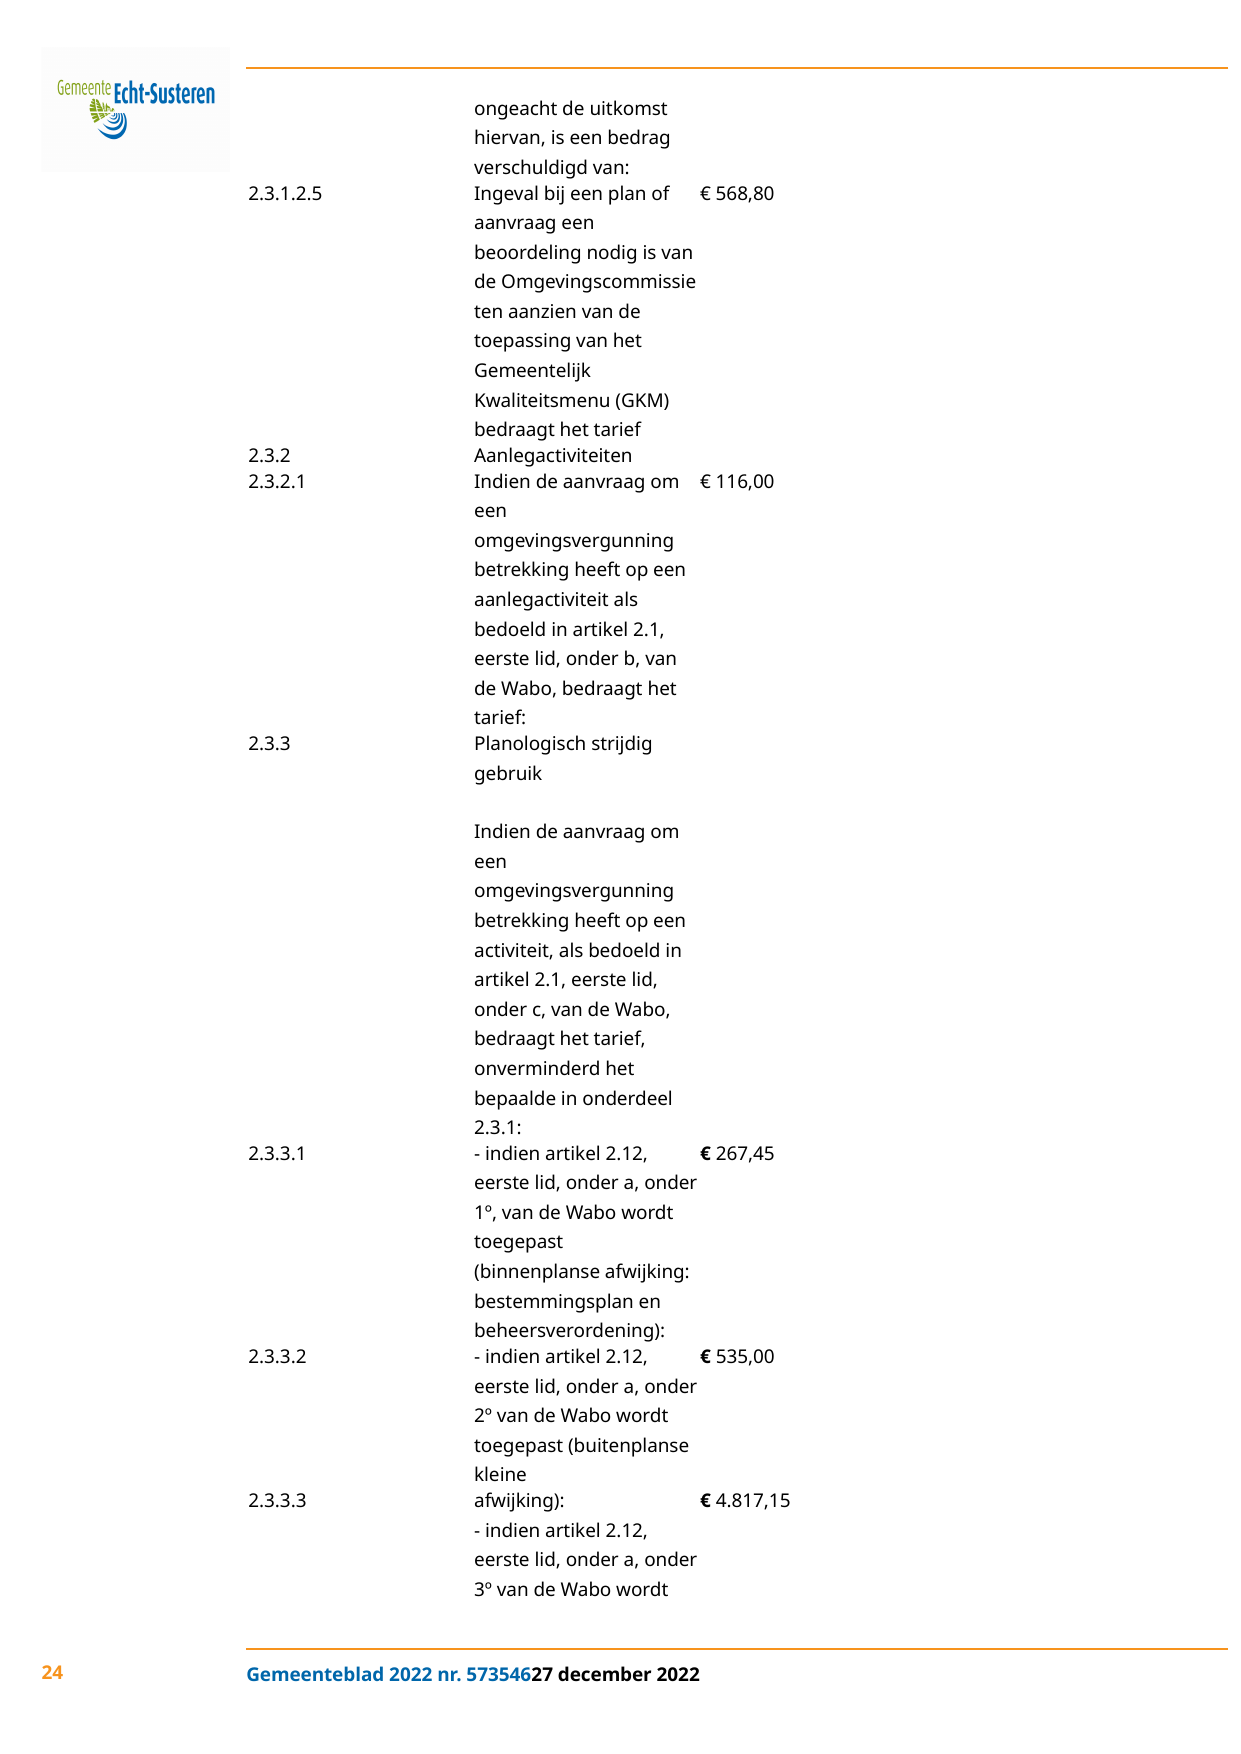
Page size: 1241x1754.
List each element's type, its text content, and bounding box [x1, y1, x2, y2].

table_cell [926, 1343, 1152, 1487]
table_header Indien de aanvraag om een omgevingsvergunning betrekking heeft op een activiteit, als bedoeld in artikel 2.1, eerste lid, onder c, van de Wabo, bedraagt het tarief, onverminderd het bepaalde in onderdeel 2.3.1: [474, 819, 700, 1140]
table_cell - indien artikel 2.12, eerste lid, onder a, onder 1º, van de Wabo wordt toegepast (binnenplanse afwijking: bestemmingsplan en beheersverordening): [474, 1140, 700, 1343]
table_cell [700, 442, 926, 468]
table_cell € 267,45 [700, 1140, 926, 1343]
table_cell 2.3.3 [248, 730, 474, 786]
table_cell 2.3.3.1 [248, 1140, 474, 1343]
table_header [700, 819, 926, 1140]
table_header [926, 819, 1152, 1140]
table_cell € 4.817,15 [700, 1487, 926, 1602]
table_cell € 116,00 [700, 468, 926, 730]
table_cell [926, 180, 1152, 442]
table_cell ongeacht de uitkomst hiervan, is een bedrag verschuldigd van: [474, 95, 700, 180]
table_cell € 568,80 [700, 180, 926, 442]
table_cell - indien artikel 2.12, eerste lid, onder a, onder 2º van de Wabo wordt toegepast (buitenplanse kleine [474, 1343, 700, 1487]
table_cell Aanlegactiviteiten [474, 442, 700, 468]
table_cell [926, 95, 1152, 180]
table_cell Indien de aanvraag om een omgevingsvergunning betrekking heeft op een aanlegactiviteit als bedoeld in artikel 2.1, eerste lid, onder b, van de Wabo, bedraagt het tarief: [474, 468, 700, 730]
table_cell [926, 730, 1152, 786]
table_cell Ingeval bij een plan of aanvraag een beoordeling nodig is van de Omgevingscommissie ten aanzien van de toepassing van het Gemeentelijk Kwaliteitsmenu (GKM) bedraagt het tarief [474, 180, 700, 442]
table_cell afwijking): - indien artikel 2.12, eerste lid, onder a, onder 3º van de Wabo wordt [474, 1487, 700, 1602]
table_cell [926, 1140, 1152, 1343]
table_cell [248, 95, 474, 180]
picture [41, 47, 231, 172]
table_cell 2.3.2.1 [248, 468, 474, 730]
table_cell 2.3.2 [248, 442, 474, 468]
table_cell Planologisch strijdig gebruik [474, 730, 700, 786]
table_cell [700, 730, 926, 786]
table_cell 2.3.3.2 [248, 1343, 474, 1487]
table_cell € 535,00 [700, 1343, 926, 1487]
table_header [248, 819, 474, 1140]
table_cell 2.3.3.3 [248, 1487, 474, 1602]
table_cell [926, 468, 1152, 730]
table_cell [926, 442, 1152, 468]
table_cell 2.3.1.2.5 [248, 180, 474, 442]
table_cell [700, 95, 926, 180]
table_cell [926, 1487, 1152, 1602]
